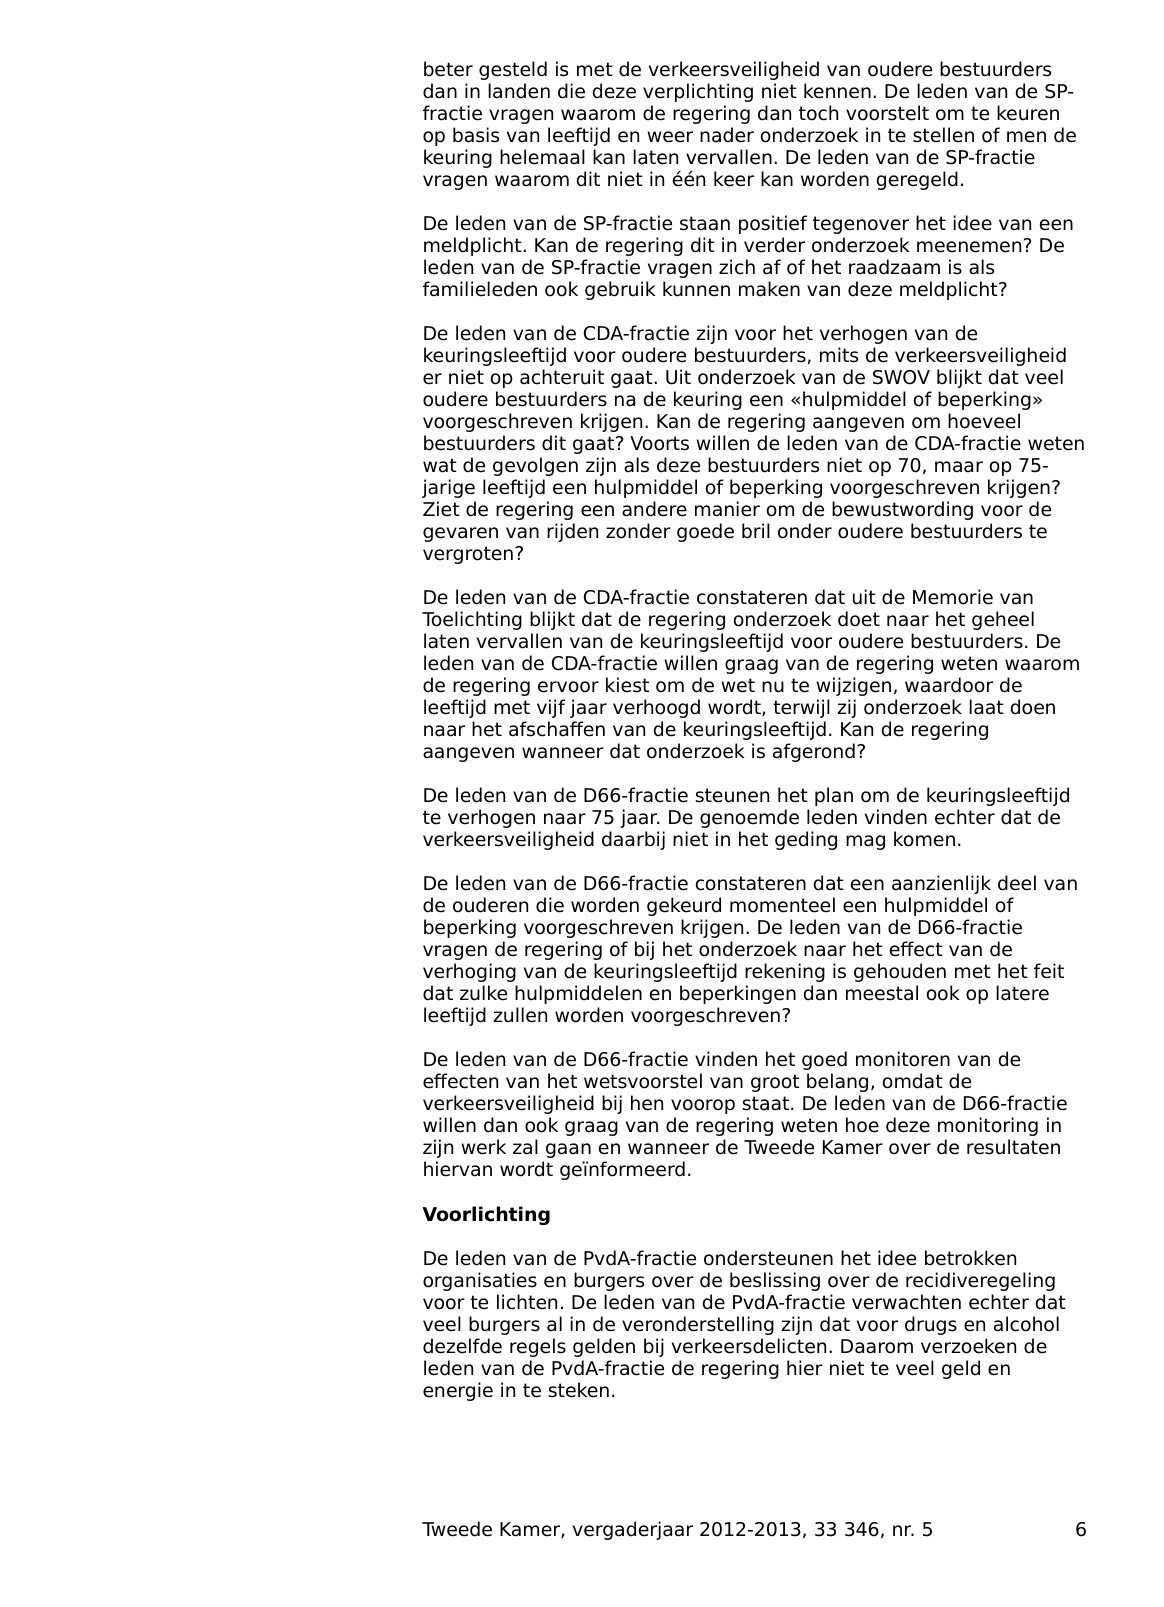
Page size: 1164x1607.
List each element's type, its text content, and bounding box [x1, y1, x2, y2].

text De leden van de CDA-fractie zijn voor het verhogen van de keuringsleeftijd voor oudere bestuurders, mits de verkeersveiligheid er niet op achteruit gaat. Uit onderzoek van de SWOV blijkt dat veel oudere bestuurders na de keuring een «hulpmiddel of beperking» voorgeschreven krijgen. Kan de regering aangeven om hoeveel bestuurders dit gaat? Voorts willen de leden van de CDA-fractie weten wat de gevolgen zijn als deze bestuurders niet op 70, maar op 75-jarige leeftijd een hulpmiddel of beperking voorgeschreven krijgen? Ziet de regering een andere manier om de bewustwording voor de gevaren van rijden zonder goede bril onder oudere bestuurders te vergroten? [422, 323, 1087, 565]
text De leden van de SP-fractie staan positief tegenover het idee van een meldplicht. Kan de regering dit in verder onderzoek meenemen? De leden van de SP-fractie vragen zich af of het raadzaam is als familieleden ook gebruik kunnen maken van deze meldplicht? [422, 213, 1087, 301]
text De leden van de D66-fractie steunen het plan om de keuringsleeftijd te verhogen naar 75 jaar. De genoemde leden vinden echter dat de verkeersveiligheid daarbij niet in het geding mag komen. [422, 785, 1087, 851]
text De leden van de PvdA-fractie ondersteunen het idee betrokken organisaties en burgers over de beslissing over de recidiveregeling voor te lichten. De leden van de PvdA-fractie verwachten echter dat veel burgers al in de veronderstelling zijn dat voor drugs en alcohol dezelfde regels gelden bij verkeersdelicten. Daarom verzoeken de leden van de PvdA-fractie de regering hier niet te veel geld en energie in te steken. [422, 1248, 1087, 1401]
text beter gesteld is met de verkeersveiligheid van oudere bestuurders dan in landen die deze verplichting niet kennen. De leden van de SP-fractie vragen waarom de regering dan toch voorstelt om te keuren op basis van leeftijd en weer nader onderzoek in te stellen of men de keuring helemaal kan laten vervallen. De leden van de SP-fractie vragen waarom dit niet in één keer kan worden geregeld. [422, 59, 1087, 191]
text De leden van de D66-fractie constateren dat een aanzienlijk deel van de ouderen die worden gekeurd momenteel een hulpmiddel of beperking voorgeschreven krijgen. De leden van de D66-fractie vragen de regering of bij het onderzoek naar het effect van de verhoging van de keuringsleeftijd rekening is gehouden met het feit dat zulke hulpmiddelen en beperkingen dan meestal ook op latere leeftijd zullen worden voorgeschreven? [422, 873, 1087, 1027]
subtitle Voorlichting [422, 1203, 1087, 1225]
text De leden van de CDA-fractie constateren dat uit de Memorie van Toelichting blijkt dat de regering onderzoek doet naar het geheel laten vervallen van de keuringsleeftijd voor oudere bestuurders. De leden van de CDA-fractie willen graag van de regering weten waarom de regering ervoor kiest om de wet nu te wijzigen, waardoor de leeftijd met vijf jaar verhoogd wordt, terwijl zij onderzoek laat doen naar het afschaffen van de keuringsleeftijd. Kan de regering aangeven wanneer dat onderzoek is afgerond? [422, 587, 1087, 763]
text De leden van de D66-fractie vinden het goed monitoren van de effecten van het wetsvoorstel van groot belang, omdat de verkeersveiligheid bij hen voorop staat. De leden van de D66-fractie willen dan ook graag van de regering weten hoe deze monitoring in zijn werk zal gaan en wanneer de Tweede Kamer over de resultaten hiervan wordt geïnformeerd. [422, 1049, 1087, 1181]
